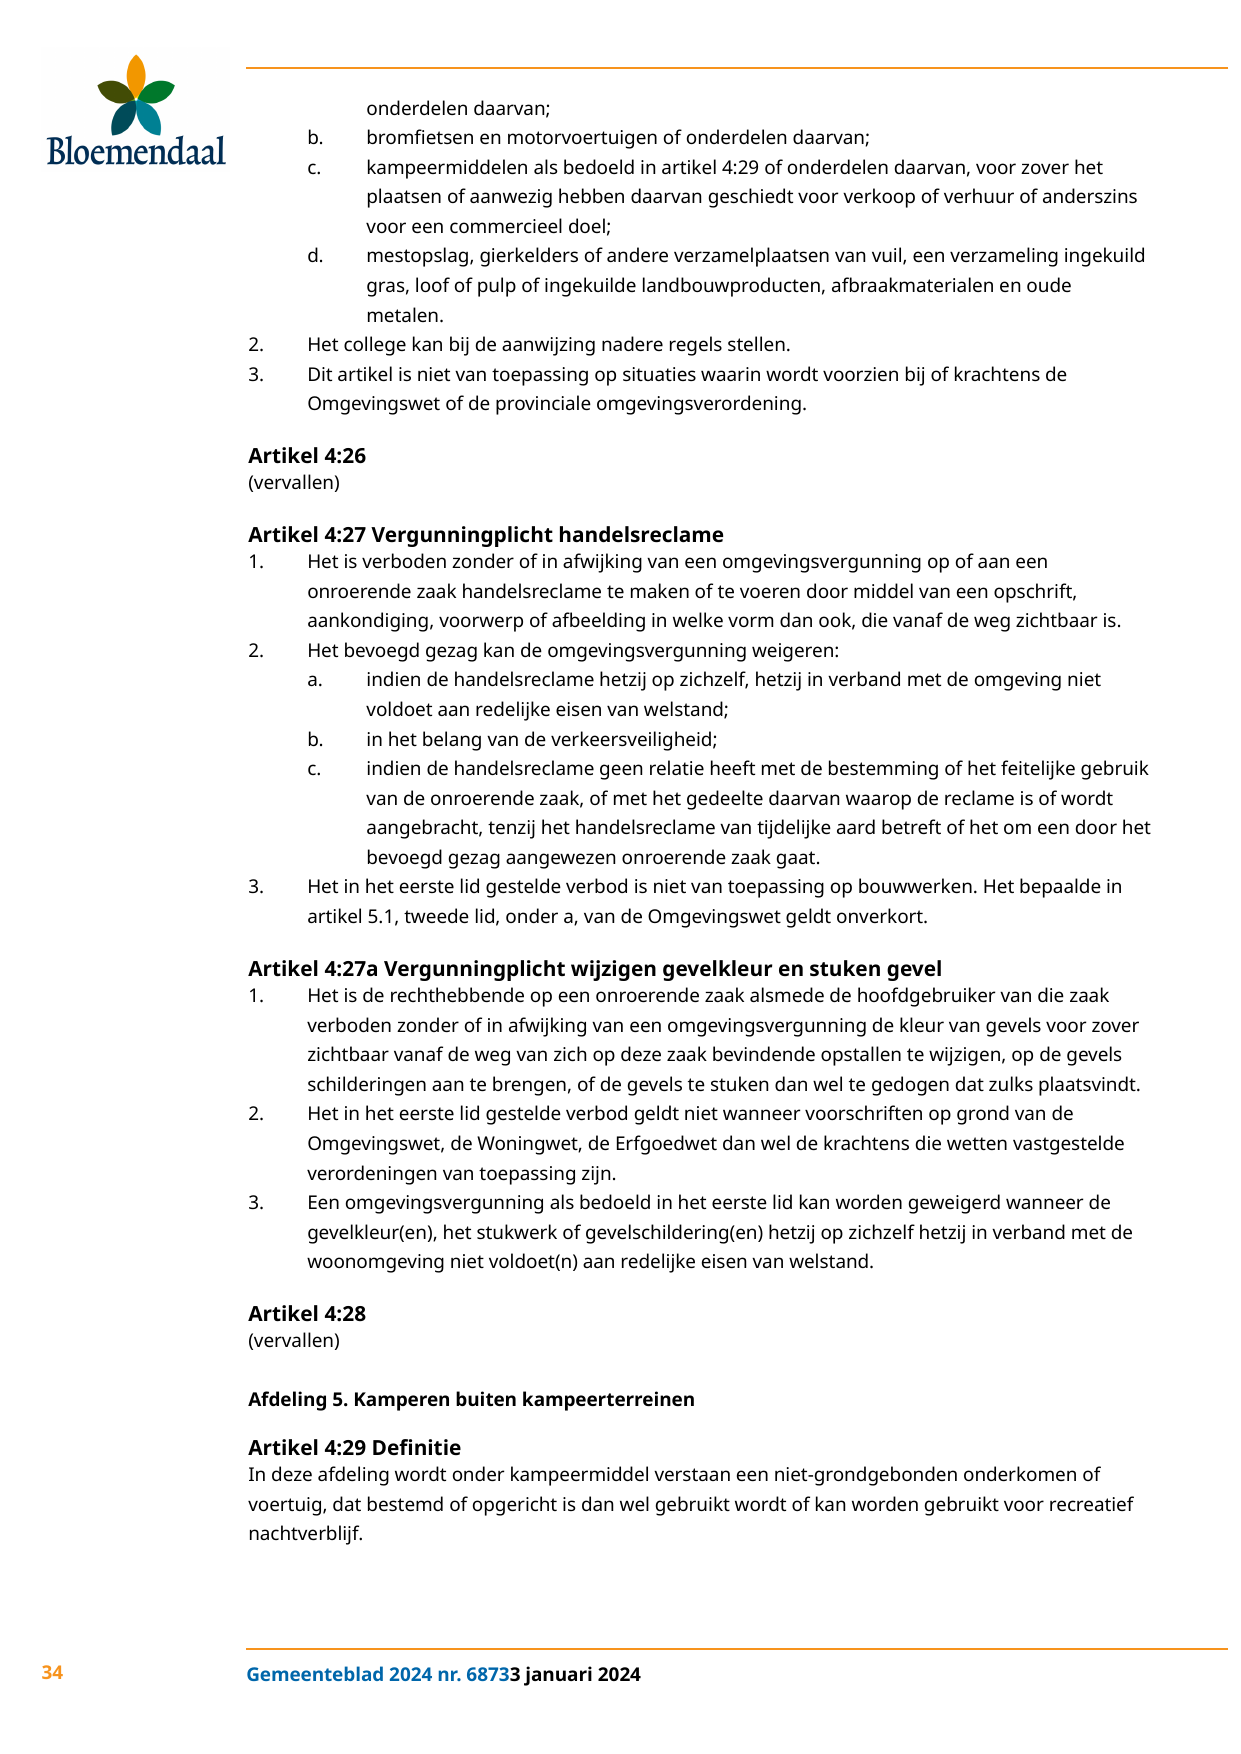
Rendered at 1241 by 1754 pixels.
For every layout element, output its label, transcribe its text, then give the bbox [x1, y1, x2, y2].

text Afdeling 5. Kamperen buiten kampeerterreinen [248, 1386, 1152, 1412]
text (vervallen) [248, 469, 1152, 495]
text Artikel 4:27 Vergunningplicht handelsreclame [248, 520, 1152, 548]
list indien de handelsreclame geen relatie heeft met de bestemming of het feitelijke gebruik van de onroerende zaak, of met het gedeelte daarvan waarop de reclame is of wordt aangebracht, tenzij het handelsreclame van tijdelijke aard betreft of het om een door het bevoegd gezag aangewezen onroerende zaak gaat. [307, 755, 1152, 870]
text Artikel 4:29 Definitie [248, 1433, 1152, 1461]
list mestopslag, gierkelders of andere verzamelplaatsen van vuil, een verzameling ingekuild gras, loof of pulp of ingekuilde landbouwproducten, afbraakmaterialen en oude metalen. [307, 243, 1152, 328]
list Het college kan bij de aanwijzing nadere regels stellen. [248, 331, 1152, 357]
text Artikel 4:26 [248, 441, 1152, 469]
list onderdelen daarvan; [307, 95, 1152, 121]
list indien de handelsreclame hetzij op zichzelf, hetzij in verband met de omgeving niet voldoet aan redelijke eisen van welstand; [307, 667, 1152, 722]
list Het in het eerste lid gestelde verbod is niet van toepassing op bouwwerken. Het bepaalde in artikel 5.1, tweede lid, onder a, van de Omgevingswet geldt onverkort. [248, 874, 1152, 929]
list bromfietsen en motorvoertuigen of onderdelen daarvan; [307, 124, 1152, 150]
list kampeermiddelen als bedoeld in artikel 4:29 of onderdelen daarvan, voor zover het plaatsen of aanwezig hebben daarvan geschiedt voor verkoop of verhuur of anderszins voor een commercieel doel; [307, 154, 1152, 239]
list Het is verboden zonder of in afwijking van een omgevingsvergunning op of aan een onroerende zaak handelsreclame te maken of te voeren door middel van een opschrift, aankondiging, voorwerp of afbeelding in welke vorm dan ook, die vanaf de weg zichtbaar is. [248, 548, 1152, 633]
list in het belang van de verkeersveiligheid; [307, 726, 1152, 752]
list Het bevoegd gezag kan de omgevingsvergunning weigeren: [248, 637, 1152, 663]
text Artikel 4:27a Vergunningplicht wijzigen gevelkleur en stuken gevel [248, 954, 1152, 982]
text In deze afdeling wordt onder kampeermiddel verstaan een niet-grondgebonden onderkomen of voertuig, dat bestemd of opgericht is dan wel gebruikt wordt of kan worden gebruikt voor recreatief nachtverblijf. [248, 1461, 1152, 1546]
picture [41, 47, 231, 172]
text Artikel 4:28 [248, 1299, 1152, 1327]
list Het in het eerste lid gestelde verbod geldt niet wanneer voorschriften op grond van de Omgevingswet, de Woningwet, de Erfgoedwet dan wel de krachtens die wetten vastgestelde verordeningen van toepassing zijn. [248, 1101, 1152, 1185]
list Dit artikel is niet van toepassing op situaties waarin wordt voorzien bij of krachtens de Omgevingswet of de provinciale omgevingsverordening. [248, 361, 1152, 416]
text (vervallen) [248, 1327, 1152, 1353]
list Een omgevingsvergunning als bedoeld in het eerste lid kan worden geweigerd wanneer de gevelkleur(en), het stukwerk of gevelschildering(en) hetzij op zichzelf hetzij in verband met de woonomgeving niet voldoet(n) aan redelijke eisen van welstand. [248, 1189, 1152, 1274]
list Het is de rechthebbende op een onroerende zaak alsmede de hoofdgebruiker van die zaak verboden zonder of in afwijking van een omgevingsvergunning de kleur van gevels voor zover zichtbaar vanaf de weg van zich op deze zaak bevindende opstallen te wijzigen, op de gevels schilderingen aan te brengen, of de gevels te stuken dan wel te gedogen dat zulks plaatsvindt. [248, 982, 1152, 1097]
